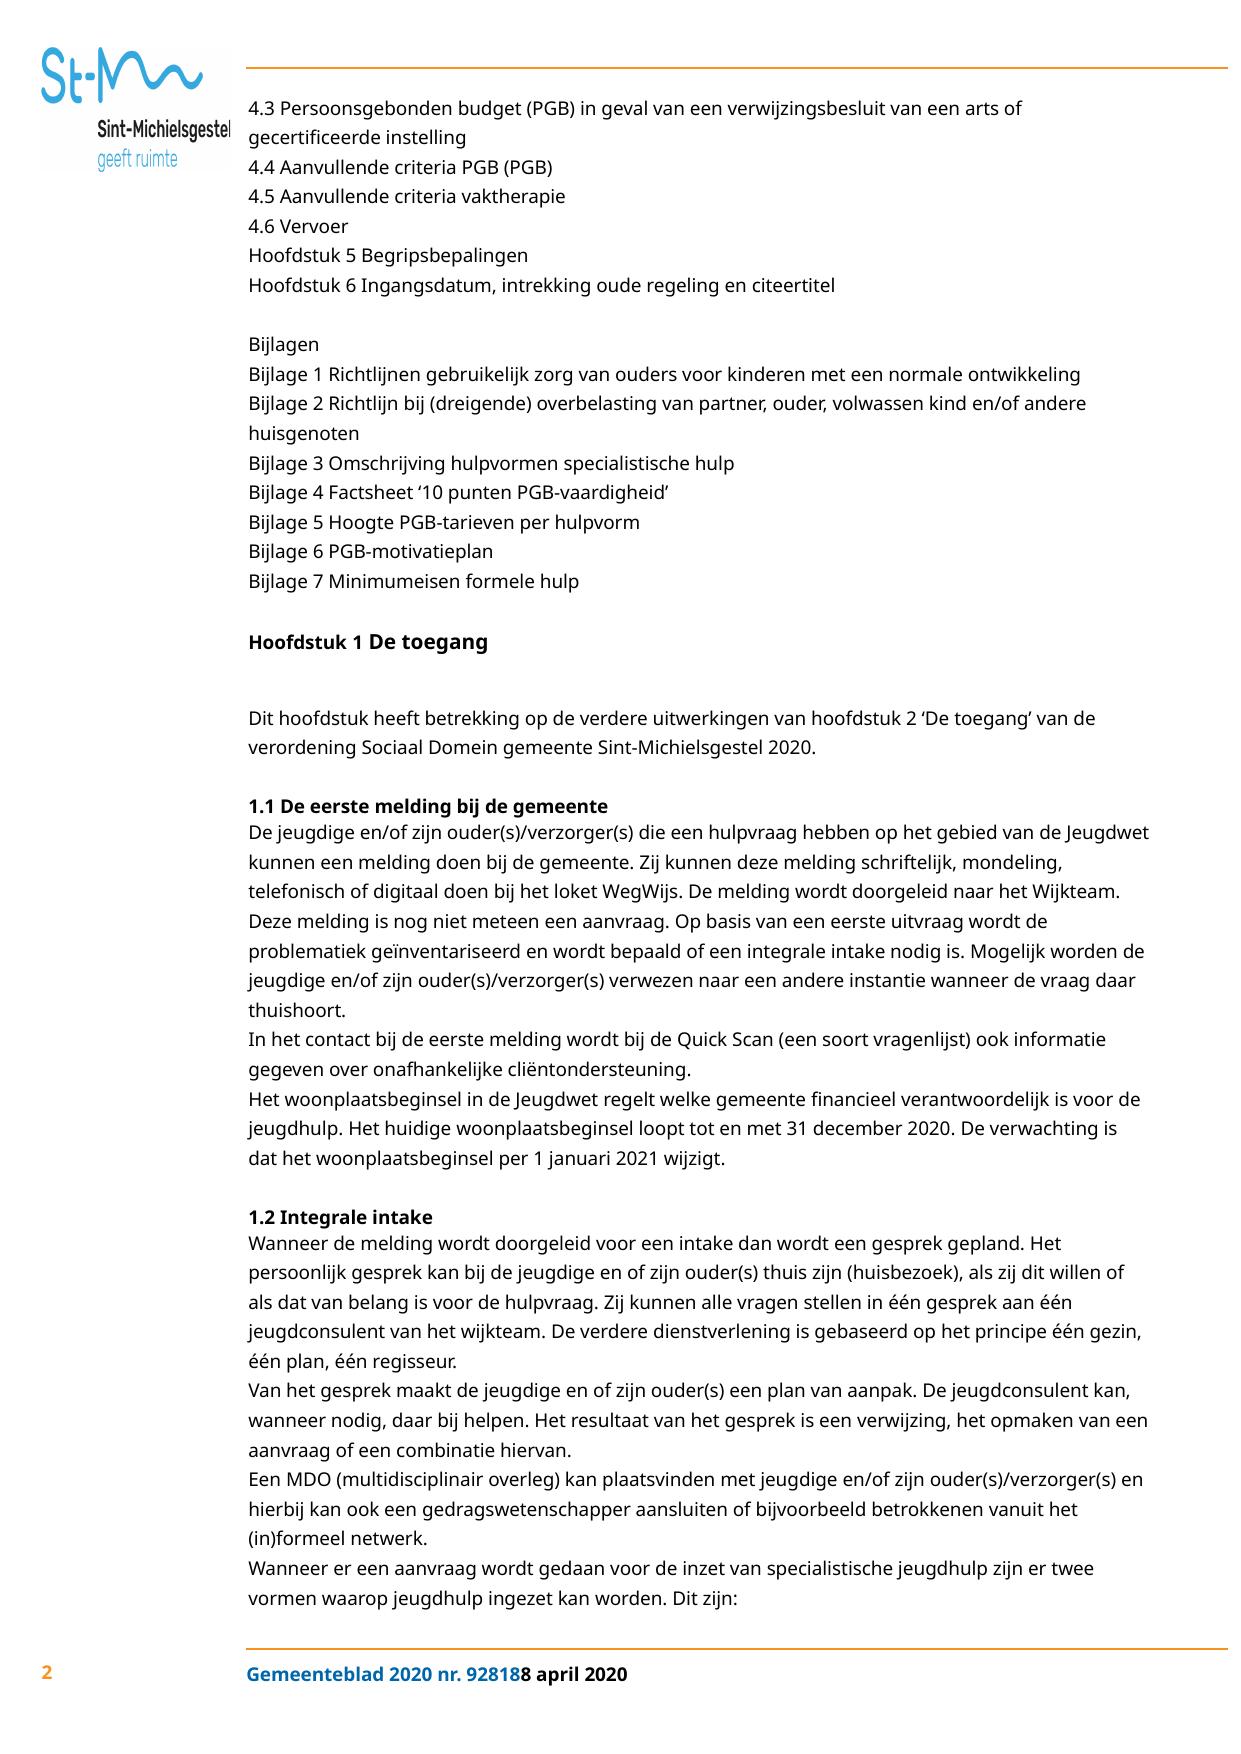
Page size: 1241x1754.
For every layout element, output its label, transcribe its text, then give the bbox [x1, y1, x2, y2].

text Wanneer er een aanvraag wordt gedaan voor de inzet van specialistische jeugdhulp zijn er twee vormen waarop jeugdhulp ingezet kan worden. Dit zijn: [248, 1555, 1152, 1611]
text 4.3 Persoonsgebonden budget (PGB) in geval van een verwijzingsbesluit van een arts of gecertificeerde instelling [248, 95, 1152, 150]
text Een MDO (multidisciplinair overleg) kan plaatsvinden met jeugdige en/of zijn ouder(s)/verzorger(s) en hierbij kan ook een gedragswetenschapper aansluiten of bijvoorbeeld betrokkenen vanuit het (in)formeel netwerk. [248, 1466, 1152, 1551]
text 4.6 Vervoer [248, 213, 1152, 239]
text Hoofdstuk 1 De toegang [248, 627, 1152, 656]
text Bijlage 2 Richtlijn bij (dreigende) overbelasting van partner, ouder, volwassen kind en/of andere huisgenoten [248, 391, 1152, 446]
text Bijlage 6 PGB-motivatieplan [248, 538, 1152, 564]
text Hoofdstuk 6 Ingangsdatum, intrekking oude regeling en citeertitel [248, 272, 1152, 298]
text Bijlage 4 Factsheet ‘10 punten PGB-vaardigheid’ [248, 479, 1152, 505]
text 4.4 Aanvullende criteria PGB (PGB) [248, 154, 1152, 180]
text Het woonplaatsbeginsel in de Jeugdwet regelt welke gemeente financieel verantwoordelijk is voor de jeugdhulp. Het huidige woonplaatsbeginsel loopt tot en met 31 december 2020. De verwachting is dat het woonplaatsbeginsel per 1 januari 2021 wijzigt. [248, 1086, 1152, 1171]
text Wanneer de melding wordt doorgeleid voor een intake dan wordt een gesprek gepland. Het persoonlijk gesprek kan bij de jeugdige en of zijn ouder(s) thuis zijn (huisbezoek), als zij dit willen of als dat van belang is voor de hulpvraag. Zij kunnen alle vragen stellen in één gesprek aan één jeugdconsulent van het wijkteam. De verdere dienstverlening is gebaseerd op het principe één gezin, één plan, één regisseur. [248, 1230, 1152, 1374]
text Bijlage 7 Minimumeisen formele hulp [248, 568, 1152, 594]
text De jeugdige en/of zijn ouder(s)/verzorger(s) die een hulpvraag hebben op het gebied van de Jeugdwet kunnen een melding doen bij de gemeente. Zij kunnen deze melding schriftelijk, mondeling, telefonisch of digitaal doen bij het loket WegWijs. De melding wordt doorgeleid naar het Wijkteam. Deze melding is nog niet meteen een aanvraag. Op basis van een eerste uitvraag wordt de problematiek geïnventariseerd en wordt bepaald of een integrale intake nodig is. Mogelijk worden de jeugdige en/of zijn ouder(s)/verzorger(s) verwezen naar een andere instantie wanneer de vraag daar thuishoort. [248, 819, 1152, 1023]
text 1.1 De eerste melding bij de gemeente [248, 794, 1152, 819]
text Bijlagen [248, 331, 1152, 357]
text 1.2 Integrale intake [248, 1204, 1152, 1230]
text In het contact bij de eerste melding wordt bij de Quick Scan (een soort vragenlijst) ook informatie gegeven over onafhankelijke cliëntondersteuning. [248, 1027, 1152, 1082]
text Van het gesprek maakt de jeugdige en of zijn ouder(s) een plan van aanpak. De jeugdconsulent kan, wanneer nodig, daar bij helpen. Het resultaat van het gesprek is een verwijzing, het opmaken van een aanvraag of een combinatie hiervan. [248, 1378, 1152, 1463]
text Bijlage 5 Hoogte PGB-tarieven per hulpvorm [248, 509, 1152, 535]
text Hoofdstuk 5 Begripsbepalingen [248, 243, 1152, 268]
text Dit hoofdstuk heeft betrekking op de verdere uitwerkingen van hoofdstuk 2 ‘De toegang’ van de verordening Sociaal Domein gemeente Sint-Michielsgestel 2020. [248, 705, 1152, 760]
text Bijlage 1 Richtlijnen gebruikelijk zorg van ouders voor kinderen met een normale ontwikkeling [248, 361, 1152, 387]
picture [41, 47, 231, 172]
text Bijlage 3 Omschrijving hulpvormen specialistische hulp [248, 450, 1152, 476]
text 4.5 Aanvullende criteria vaktherapie [248, 183, 1152, 209]
